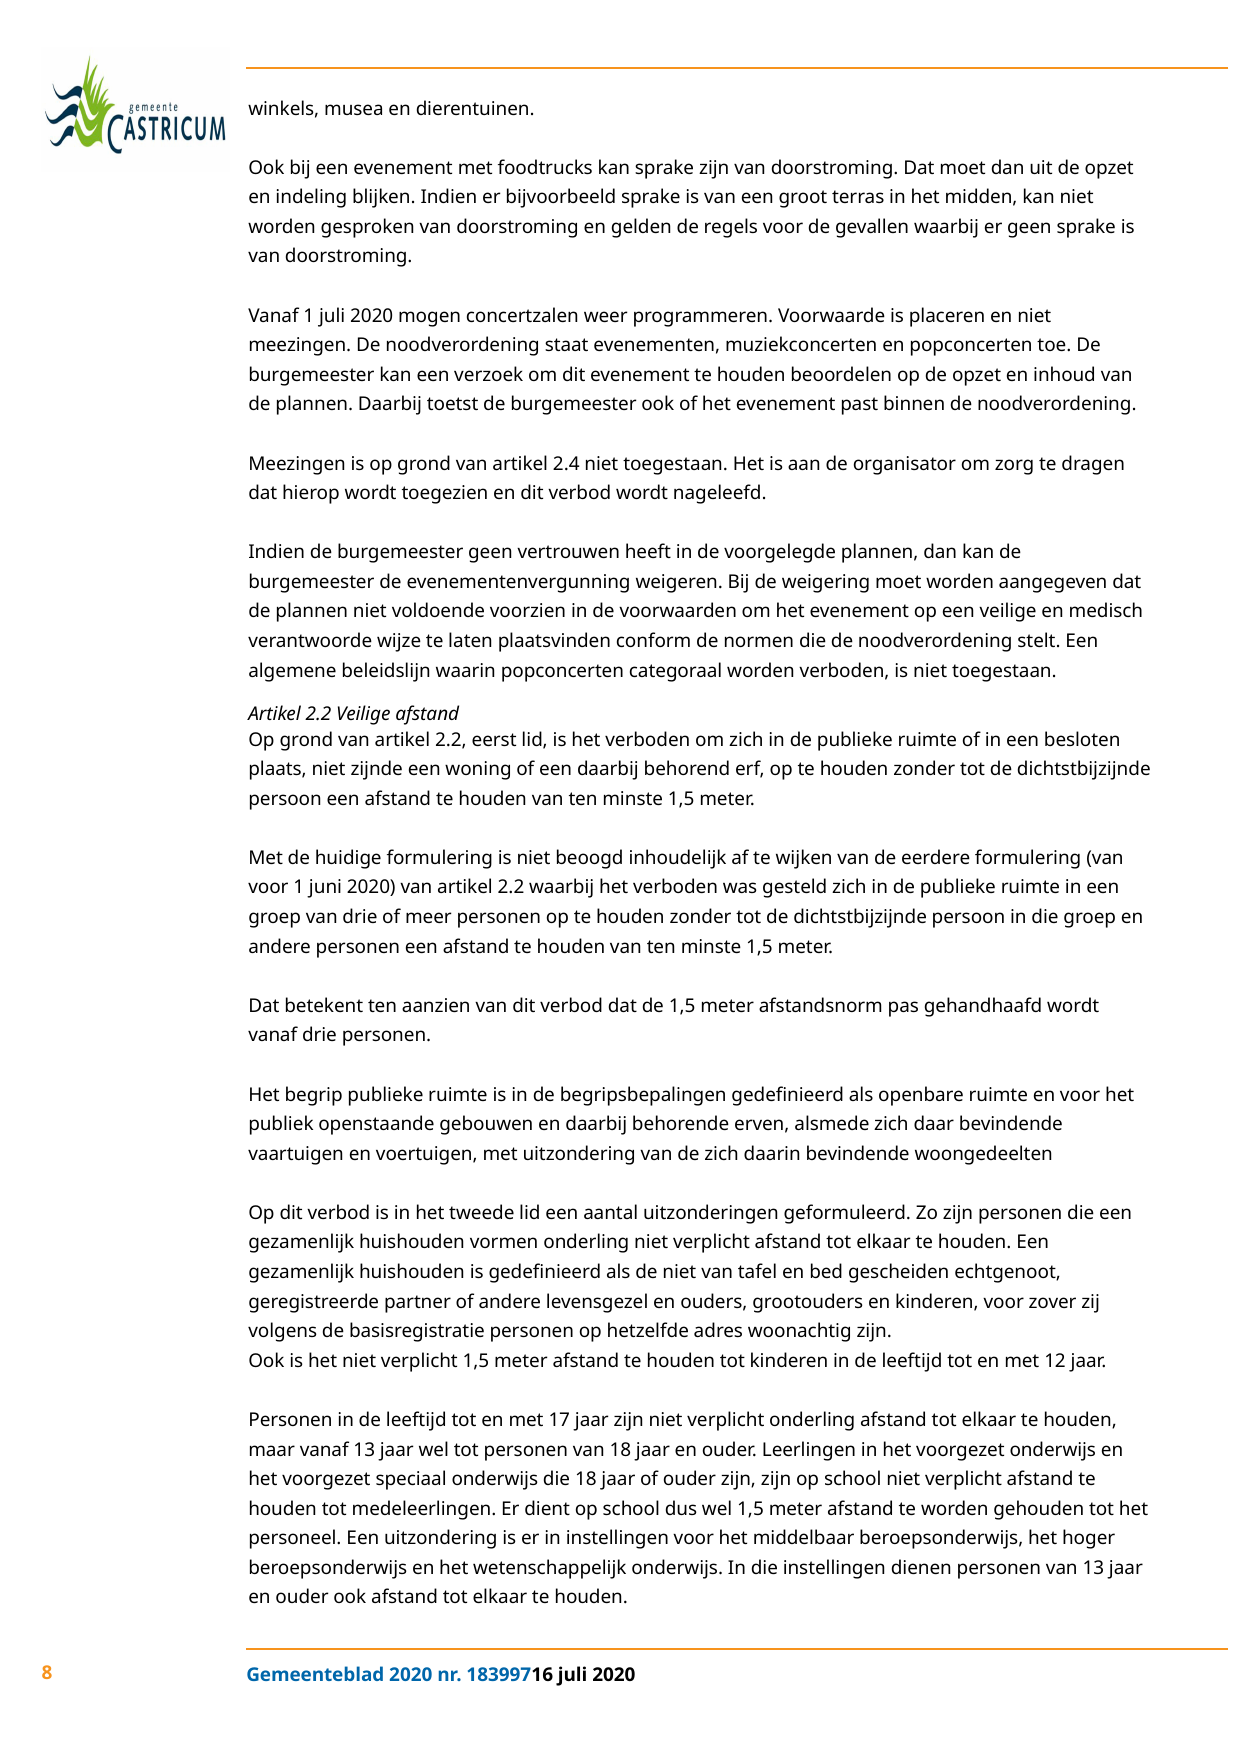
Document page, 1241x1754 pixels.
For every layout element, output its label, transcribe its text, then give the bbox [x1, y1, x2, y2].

text winkels, musea en dierentuinen. [248, 95, 1152, 121]
text Artikel 2.2 Veilige afstand [248, 700, 1152, 726]
text Vanaf 1 juli 2020 mogen concertzalen weer programmeren. Voorwaarde is placeren en niet meezingen. De noodverordening staat evenementen, muziekconcerten en popconcerten toe. De burgemeester kan een verzoek om dit evenement te houden beoordelen op de opzet en inhoud van de plannen. Daarbij toetst de burgemeester ook of het evenement past binnen de noodverordening. [248, 302, 1152, 416]
text Indien de burgemeester geen vertrouwen heeft in de voorgelegde plannen, dan kan de burgemeester de evenementenvergunning weigeren. Bij de weigering moet worden aangegeven dat de plannen niet voldoende voorzien in de voorwaarden om het evenement op een veilige en medisch verantwoorde wijze te laten plaatsvinden conform de normen die de noodverordening stelt. Een algemene beleidslijn waarin popconcerten categoraal worden verboden, is niet toegestaan. [248, 538, 1152, 683]
text Dat betekent ten aanzien van dit verbod dat de 1,5 meter afstandsnorm pas gehandhaafd wordt vanaf drie personen. [248, 992, 1152, 1047]
text Personen in de leeftijd tot en met 17 jaar zijn niet verplicht onderling afstand tot elkaar te houden, maar vanaf 13 jaar wel tot personen van 18 jaar en ouder. Leerlingen in het voorgezet onderwijs en het voorgezet speciaal onderwijs die 18 jaar of ouder zijn, zijn op school niet verplicht afstand te houden tot medeleerlingen. Er dient op school dus wel 1,5 meter afstand te worden gehouden tot het personeel. Een uitzondering is er in instellingen voor het middelbaar beroepsonderwijs, het hoger beroepsonderwijs en het wetenschappelijk onderwijs. In die instellingen dienen personen van 13 jaar en ouder ook afstand tot elkaar te houden. [248, 1406, 1152, 1609]
text Ook bij een evenement met foodtrucks kan sprake zijn van doorstroming. Dat moet dan uit de opzet en indeling blijken. Indien er bijvoorbeeld sprake is van een groot terras in het midden, kan niet worden gesproken van doorstroming en gelden de regels voor de gevallen waarbij er geen sprake is van doorstroming. [248, 154, 1152, 268]
text Op grond van artikel 2.2, eerst lid, is het verboden om zich in de publieke ruimte of in een besloten plaats, niet zijnde een woning of een daarbij behorend erf, op te houden zonder tot de dichtstbijzijnde persoon een afstand te houden van ten minste 1,5 meter. [248, 726, 1152, 811]
text Ook is het niet verplicht 1,5 meter afstand te houden tot kinderen in de leeftijd tot en met 12 jaar. [248, 1347, 1152, 1373]
picture [41, 47, 231, 172]
text Meezingen is op grond van artikel 2.4 niet toegestaan. Het is aan de organisator om zorg te dragen dat hierop wordt toegezien en dit verbod wordt nageleefd. [248, 450, 1152, 505]
text Het begrip publieke ruimte is in de begripsbepalingen gedefinieerd als openbare ruimte en voor het publiek openstaande gebouwen en daarbij behorende erven, alsmede zich daar bevindende vaartuigen en voertuigen, met uitzondering van de zich daarin bevindende woongedeelten [248, 1081, 1152, 1166]
text Met de huidige formulering is niet beoogd inhoudelijk af te wijken van de eerdere formulering (van voor 1 juni 2020) van artikel 2.2 waarbij het verboden was gesteld zich in de publieke ruimte in een groep van drie of meer personen op te houden zonder tot de dichtstbijzijnde persoon in die groep en andere personen een afstand te houden van ten minste 1,5 meter. [248, 844, 1152, 958]
text Op dit verbod is in het tweede lid een aantal uitzonderingen geformuleerd. Zo zijn personen die een gezamenlijk huishouden vormen onderling niet verplicht afstand tot elkaar te houden. Een gezamenlijk huishouden is gedefinieerd als de niet van tafel en bed gescheiden echtgenoot, geregistreerde partner of andere levensgezel en ouders, grootouders en kinderen, voor zover zij volgens de basisregistratie personen op hetzelfde adres woonachtig zijn. [248, 1199, 1152, 1343]
